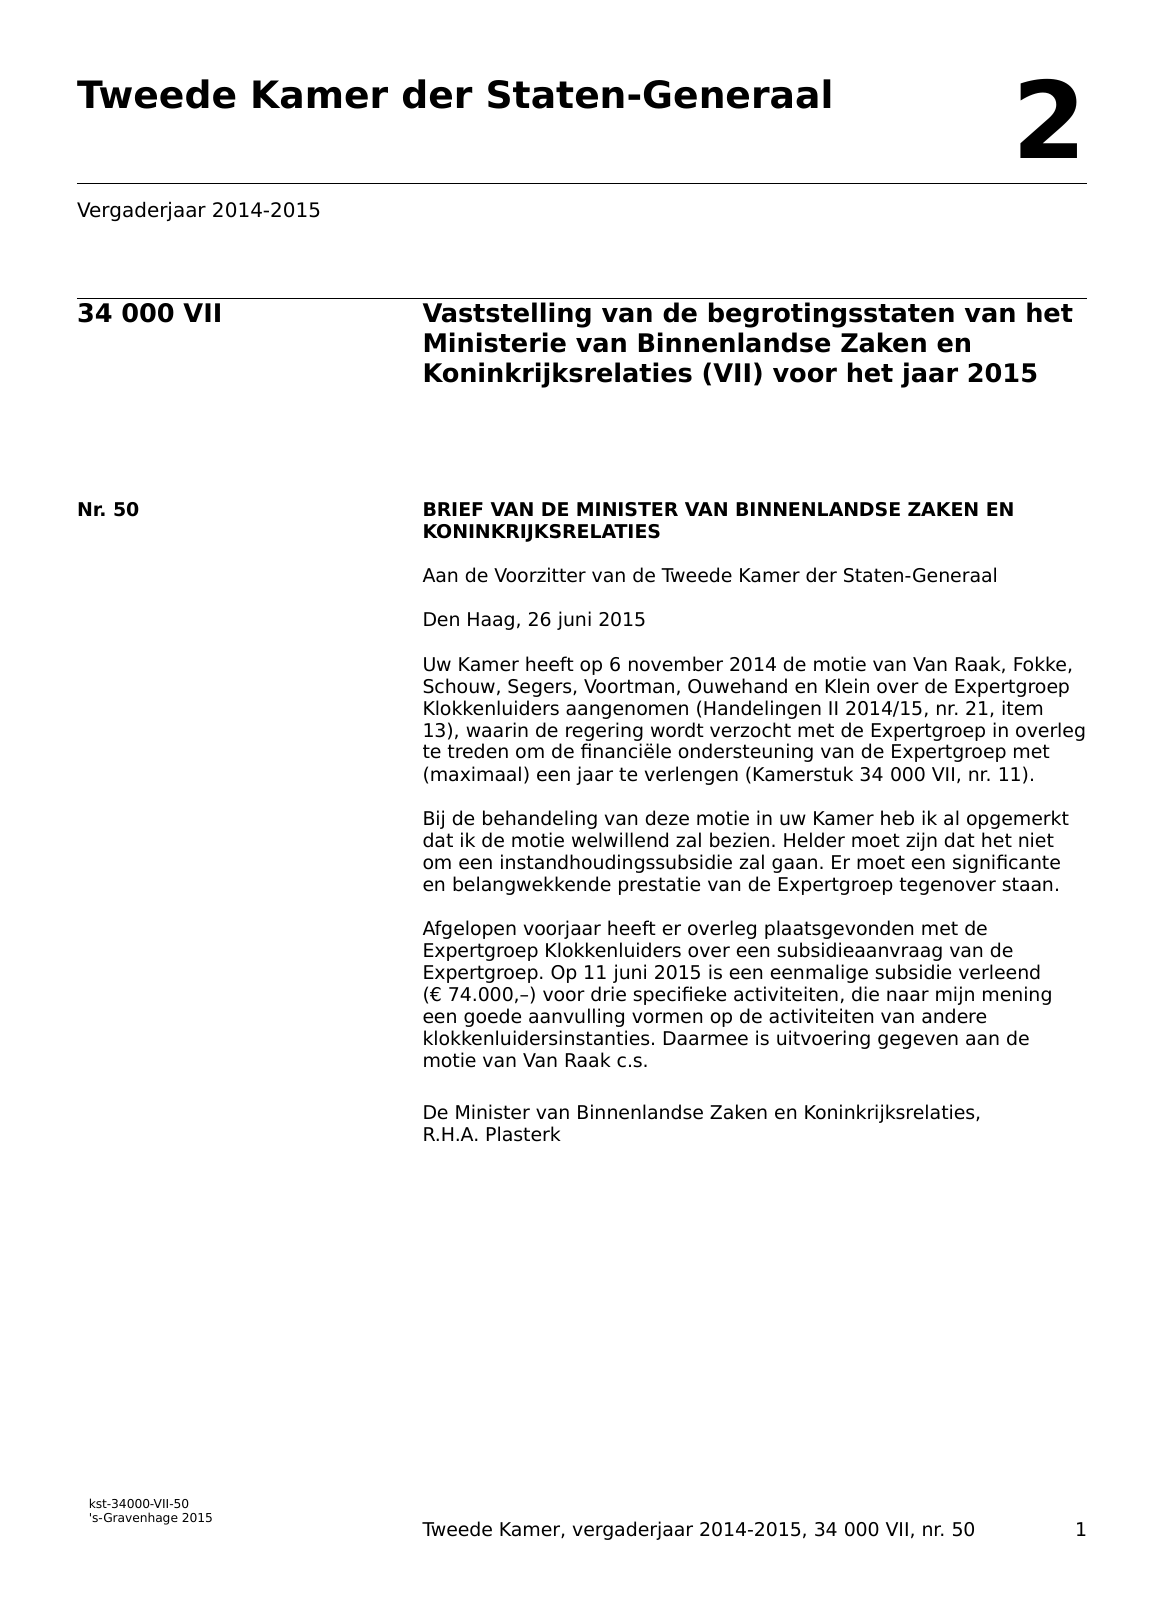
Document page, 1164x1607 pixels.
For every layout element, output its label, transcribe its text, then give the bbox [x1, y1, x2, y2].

text De Minister van Binnenlandse Zaken en Koninkrijksrelaties, R.H.A. Plasterk [422, 1102, 1087, 1146]
text kst-34000-VII-50 [88, 1497, 323, 1511]
text Uw Kamer heeft op 6 november 2014 de motie van Van Raak, Fokke, Schouw, Segers, Voortman, Ouwehand en Klein over de Expertgroep Klokkenluiders aangenomen (Handelingen II 2014/15, nr. 21, item 13), waarin de regering wordt verzocht met de Expertgroep in overleg te treden om de financiële ondersteuning van de Expertgroep met (maximaal) een jaar te verlengen (Kamerstuk 34 000 VII, nr. 11). [422, 653, 1087, 785]
subtitle Nr. 50 BRIEF VAN DE MINISTER VAN BINNENLANDSE ZAKEN EN KONINKRIJKSRELATIES [77, 499, 1087, 543]
text 's-Gravenhage 2015 [88, 1511, 323, 1525]
table_header Tweede Kamer der Staten-Generaal [77, 59, 886, 183]
text Aan de Voorzitter van de Tweede Kamer der Staten-Generaal [422, 565, 1087, 587]
table_header 2 [886, 59, 1087, 183]
text Den Haag, 26 juni 2015 [422, 609, 1087, 631]
text Bij de behandeling van deze motie in uw Kamer heb ik al opgemerkt dat ik de motie welwillend zal bezien. Helder moet zijn dat het niet om een instandhoudingssubsidie zal gaan. Er moet een significante en belangwekkende prestatie van de Expertgroep tegenover staan. [422, 808, 1087, 896]
table_cell Vergaderjaar 2014-2015 [77, 184, 1087, 298]
text Afgelopen voorjaar heeft er overleg plaatsgevonden met de Expertgroep Klokkenluiders over een subsidieaanvraag van de Expertgroep. Op 11 juni 2015 is een eenmalige subsidie verleend (€ 74.000,–) voor drie specifieke activiteiten, die naar mijn mening een goede aanvulling vormen op de activiteiten van andere klokkenluidersinstanties. Daarmee is uitvoering gegeven aan de motie van Van Raak c.s. [422, 918, 1087, 1072]
subtitle 34 000 VII Vaststelling van de begrotingsstaten van het Ministerie van Binnenlandse Zaken en Koninkrijksrelaties (VII) voor het jaar 2015 [77, 299, 1087, 388]
